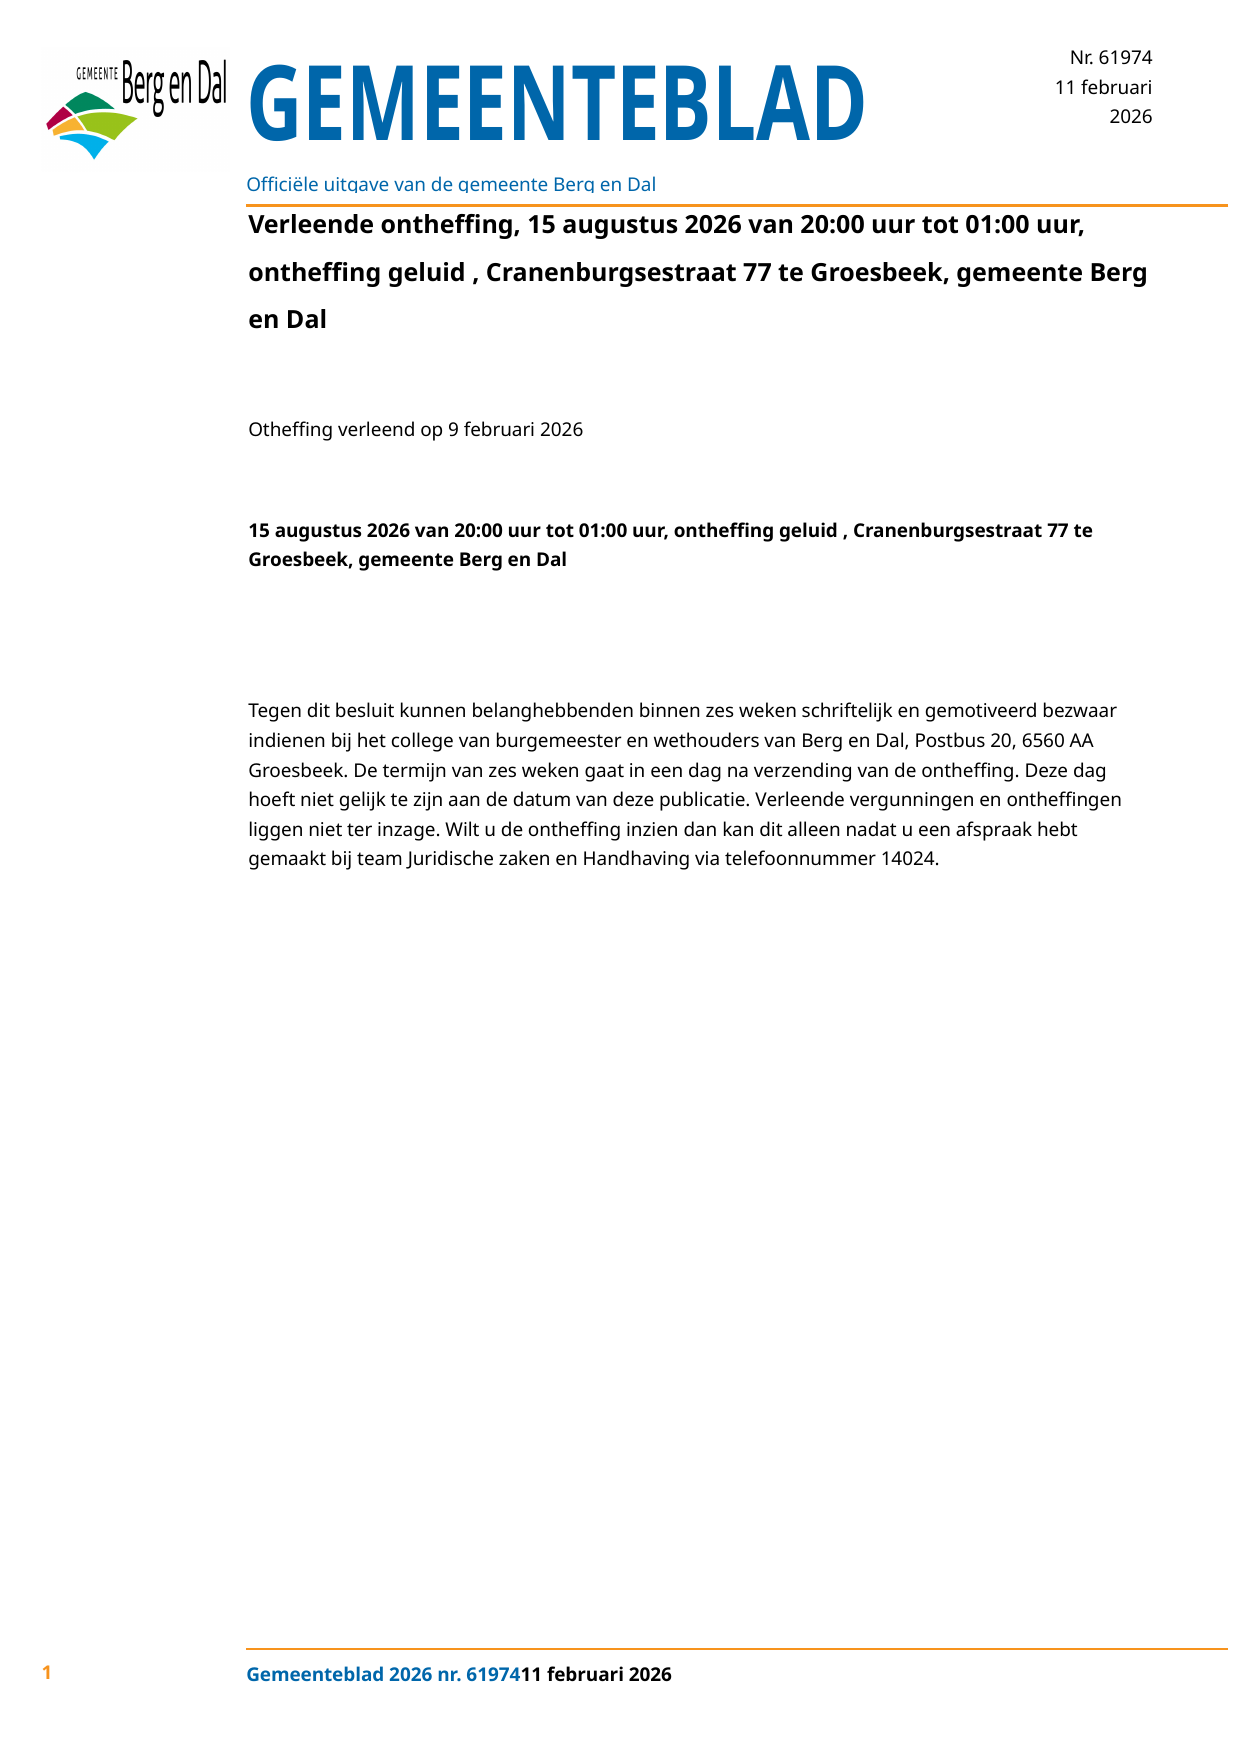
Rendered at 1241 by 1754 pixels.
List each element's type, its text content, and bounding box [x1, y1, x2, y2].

picture [41, 47, 231, 172]
text 15 augustus 2026 van 20:00 uur tot 01:00 uur, ontheffing geluid , Cranenburgsestraat 77 te Groesbeek, gemeente Berg en Dal [248, 517, 1152, 572]
text Verleende ontheffing, 15 augustus 2026 van 20:00 uur tot 01:00 uur, ontheffing geluid , Cranenburgsestraat 77 te Groesbeek, gemeente Berg en Dal [248, 207, 1152, 336]
text Tegen dit besluit kunnen belanghebbenden binnen zes weken schriftelijk en gemotiveerd bezwaar indienen bij het college van burgemeester en wethouders van Berg en Dal, Postbus 20, 6560 AA Groesbeek. De termijn van zes weken gaat in een dag na verzending van de ontheffing. Deze dag hoeft niet gelijk te zijn aan de datum van deze publicatie. Verleende vergunningen en ontheffingen liggen niet ter inzage. Wilt u de ontheffing inzien dan kan dit alleen nadat u een afspraak hebt gemaakt bij team Juridische zaken en Handhaving via telefoonnummer 14024. [248, 698, 1152, 871]
text Otheffing verleend op 9 februari 2026 [248, 416, 1152, 442]
